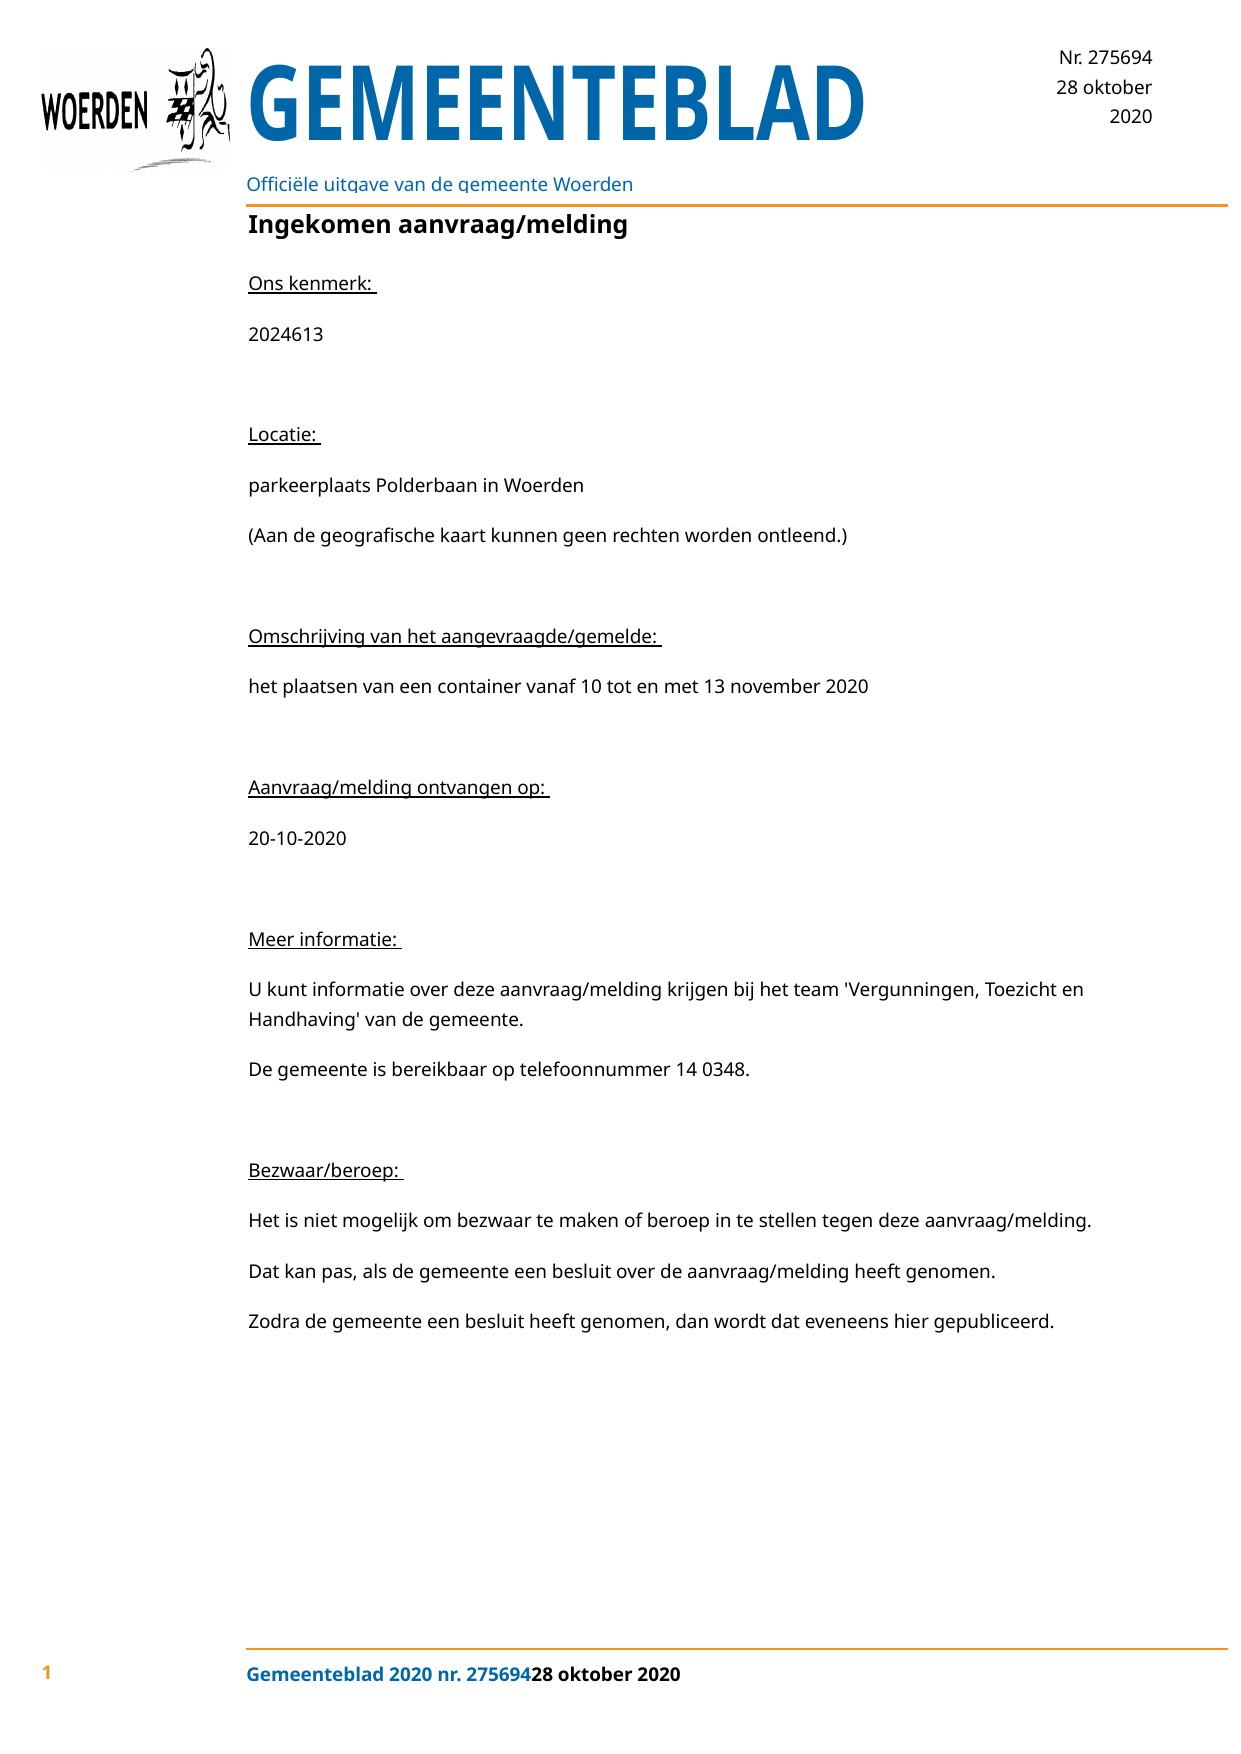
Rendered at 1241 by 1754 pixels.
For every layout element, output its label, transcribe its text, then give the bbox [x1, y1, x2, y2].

text De gemeente is bereikbaar op telefoonnummer 14 0348. [248, 1056, 1152, 1082]
picture [41, 47, 231, 172]
text Meer informatie: [248, 926, 1152, 951]
text (Aan de geografische kaart kunnen geen rechten worden ontleend.) [248, 522, 1152, 548]
text 20-10-2020 [248, 825, 1152, 851]
text U kunt informatie over deze aanvraag/melding krijgen bij het team 'Vergunningen, Toezicht en Handhaving' van de gemeente. [248, 976, 1152, 1031]
text 2024613 [248, 321, 1152, 346]
text Het is niet mogelijk om bezwaar te maken of beroep in te stellen tegen deze aanvraag/melding. [248, 1207, 1152, 1233]
text het plaatsen van een container vanaf 10 tot en met 13 november 2020 [248, 674, 1152, 699]
text Zodra de gemeente een besluit heeft genomen, dan wordt dat eveneens hier gepubliceerd. [248, 1308, 1152, 1334]
text Bezwaar/beroep: [248, 1157, 1152, 1183]
text Aanvraag/melding ontvangen op: [248, 774, 1152, 800]
text parkeerplaats Polderbaan in Woerden [248, 472, 1152, 498]
text Dat kan pas, als de gemeente een besluit over de aanvraag/melding heeft genomen. [248, 1258, 1152, 1283]
text Omschrijving van het aangevraagde/gemelde: [248, 623, 1152, 649]
text Ons kenmerk: [248, 270, 1152, 296]
text Locatie: [248, 422, 1152, 447]
text Ingekomen aanvraag/melding [248, 207, 1152, 241]
